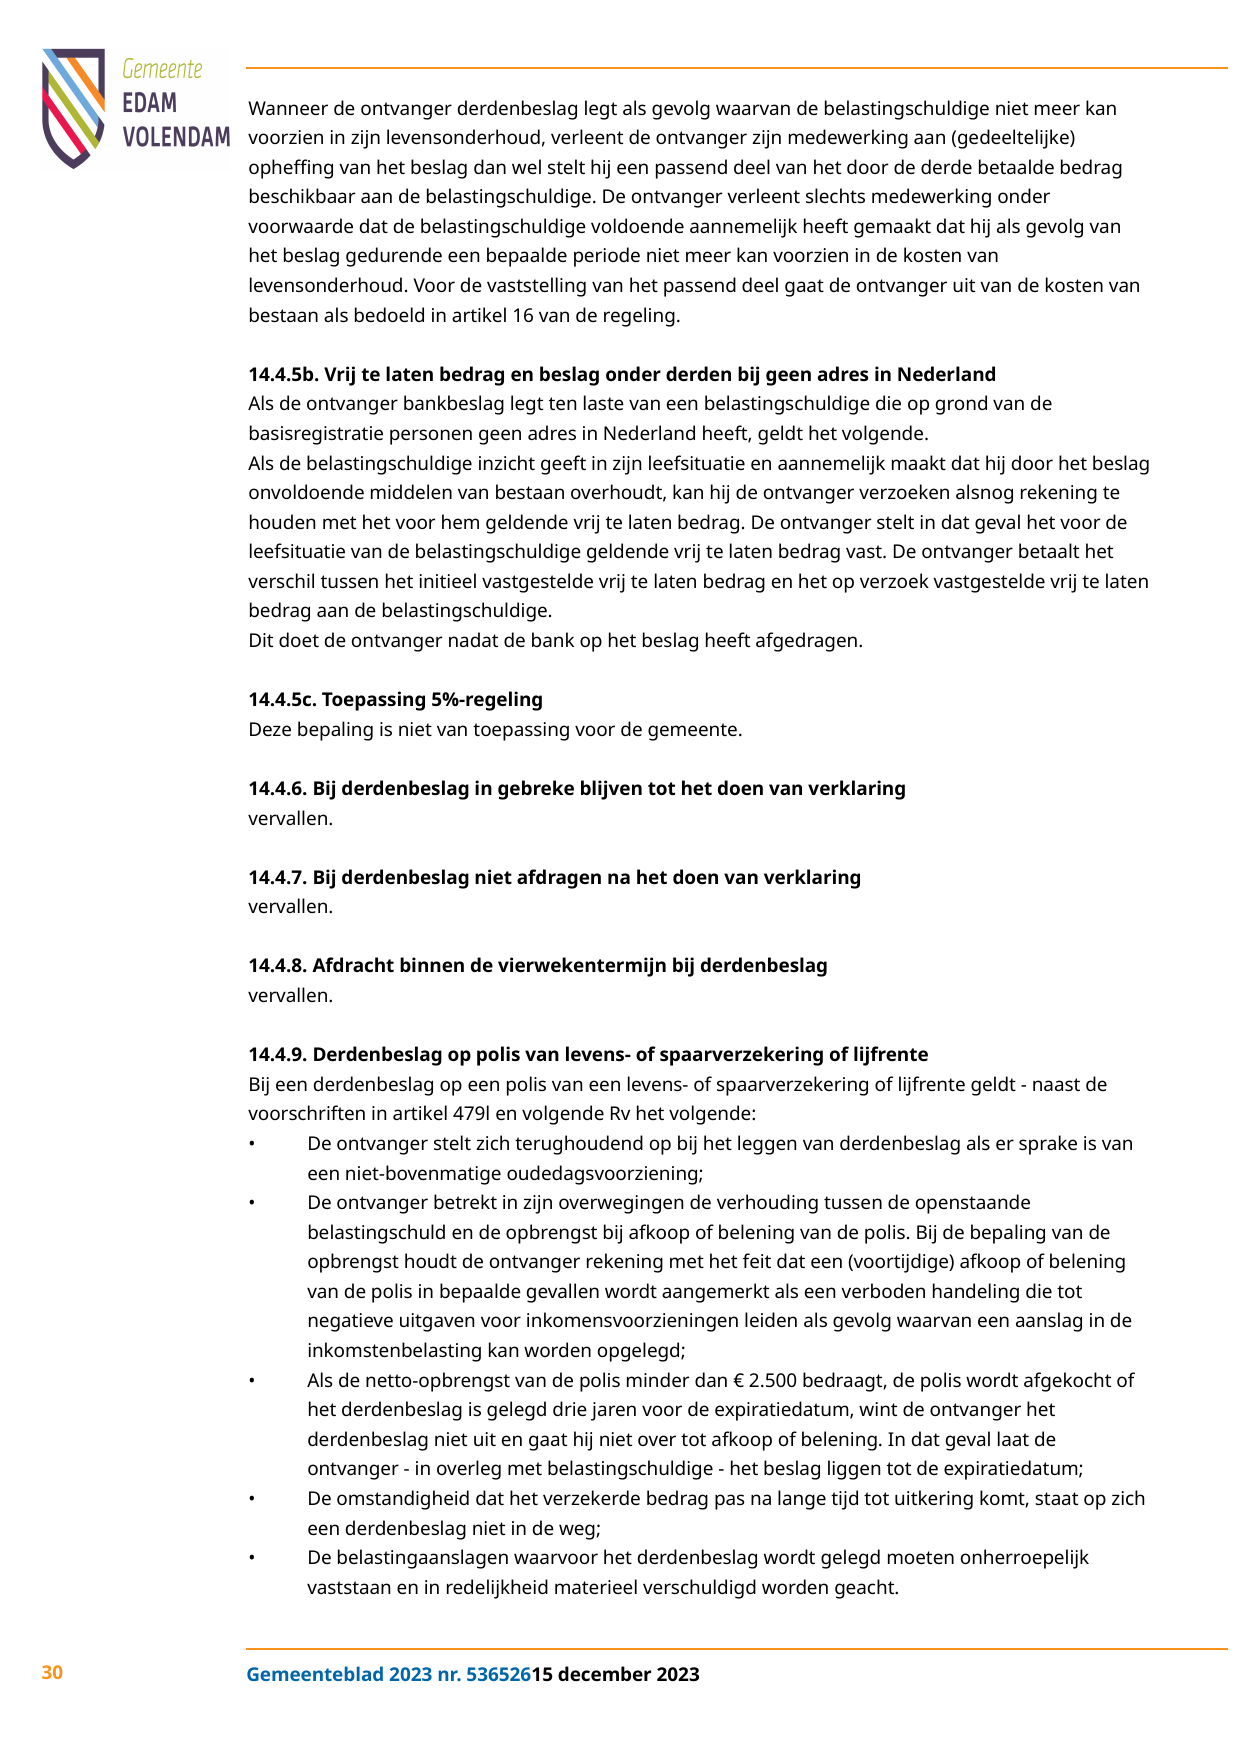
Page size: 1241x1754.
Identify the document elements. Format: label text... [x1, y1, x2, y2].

text Bij een derdenbeslag op een polis van een levens- of spaarverzekering of lijfrente geldt - naast de voorschriften in artikel 479l en volgende Rv het volgende: [248, 1071, 1152, 1126]
picture [41, 47, 231, 172]
list De belastingaanslagen waarvoor het derdenbeslag wordt gelegd moeten onherroepelijk vaststaan en in redelijkheid materieel verschuldigd worden geacht. [248, 1544, 1152, 1600]
text 14.4.6. Bij derdenbeslag in gebreke blijven tot het doen van verklaring [248, 775, 1152, 801]
text Deze bepaling is niet van toepassing voor de gemeente. [248, 716, 1152, 742]
text vervallen. [248, 982, 1152, 1008]
list Als de netto-opbrengst van de polis minder dan € 2.500 bedraagt, de polis wordt afgekocht of het derdenbeslag is gelegd drie jaren voor de expiratiedatum, wint de ontvanger het derdenbeslag niet uit en gaat hij niet over tot afkoop of belening. In dat geval laat de ontvanger - in overleg met belastingschuldige - het beslag liggen tot de expiratiedatum; [248, 1367, 1152, 1481]
list De ontvanger betrekt in zijn overwegingen de verhouding tussen de openstaande belastingschuld en de opbrengst bij afkoop of belening van de polis. Bij de bepaling van de opbrengst houdt de ontvanger rekening met het feit dat een (voortijdige) afkoop of belening van de polis in bepaalde gevallen wordt aangemerkt als een verboden handeling die tot negatieve uitgaven voor inkomensvoorzieningen leiden als gevolg waarvan een aanslag in de inkomstenbelasting kan worden opgelegd; [248, 1189, 1152, 1363]
text Als de ontvanger bankbeslag legt ten laste van een belastingschuldige die op grond van de basisregistratie personen geen adres in Nederland heeft, geldt het volgende. [248, 391, 1152, 446]
text 14.4.7. Bij derdenbeslag niet afdragen na het doen van verklaring [248, 864, 1152, 890]
list De ontvanger stelt zich terughoudend op bij het leggen van derdenbeslag als er sprake is van een niet-bovenmatige oudedagsvoorziening; [248, 1130, 1152, 1186]
text 14.4.9. Derdenbeslag op polis van levens- of spaarverzekering of lijfrente [248, 1041, 1152, 1067]
text vervallen. [248, 893, 1152, 919]
text 14.4.8. Afdracht binnen de vierwekentermijn bij derdenbeslag [248, 953, 1152, 978]
text Dit doet de ontvanger nadat de bank op het beslag heeft afgedragen. [248, 627, 1152, 653]
text Wanneer de ontvanger derdenbeslag legt als gevolg waarvan de belastingschuldige niet meer kan voorzien in zijn levensonderhoud, verleent de ontvanger zijn medewerking aan (gedeeltelijke) opheffing van het beslag dan wel stelt hij een passend deel van het door de derde betaalde bedrag beschikbaar aan de belastingschuldige. De ontvanger verleent slechts medewerking onder voorwaarde dat de belastingschuldige voldoende aannemelijk heeft gemaakt dat hij als gevolg van het beslag gedurende een bepaalde periode niet meer kan voorzien in de kosten van levensonderhoud. Voor de vaststelling van het passend deel gaat de ontvanger uit van de kosten van bestaan als bedoeld in artikel 16 van de regeling. [248, 95, 1152, 328]
text vervallen. [248, 805, 1152, 831]
list De omstandigheid dat het verzekerde bedrag pas na lange tijd tot uitkering komt, staat op zich een derdenbeslag niet in de weg; [248, 1485, 1152, 1541]
text Als de belastingschuldige inzicht geeft in zijn leefsituatie en aannemelijk maakt dat hij door het beslag onvoldoende middelen van bestaan overhoudt, kan hij de ontvanger verzoeken alsnog rekening te houden met het voor hem geldende vrij te laten bedrag. De ontvanger stelt in dat geval het voor de leefsituatie van de belastingschuldige geldende vrij te laten bedrag vast. De ontvanger betaalt het verschil tussen het initieel vastgestelde vrij te laten bedrag en het op verzoek vastgestelde vrij te laten bedrag aan de belastingschuldige. [248, 450, 1152, 623]
text 14.4.5c. Toepassing 5%-regeling [248, 686, 1152, 712]
text 14.4.5b. Vrij te laten bedrag en beslag onder derden bij geen adres in Nederland [248, 361, 1152, 387]
